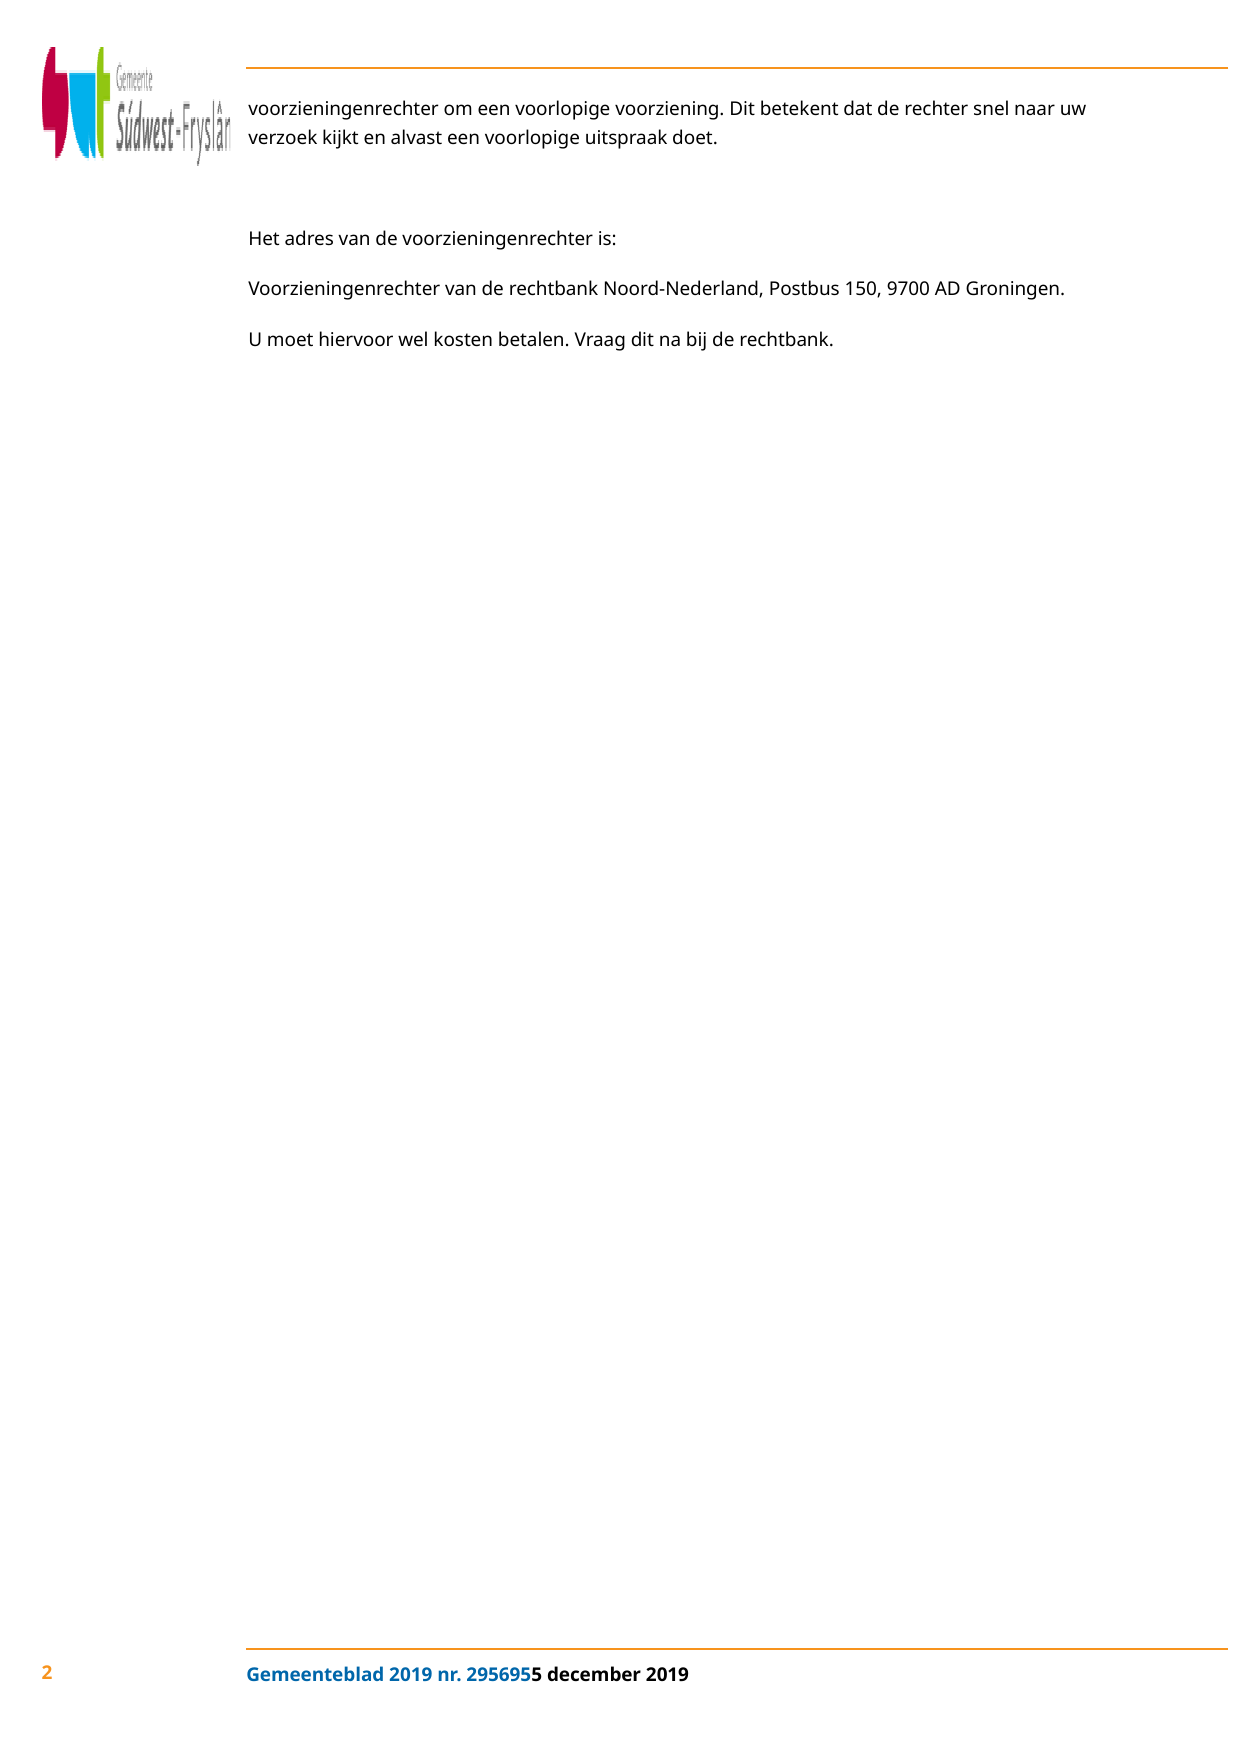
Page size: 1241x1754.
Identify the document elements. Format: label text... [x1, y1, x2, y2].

text Het adres van de voorzieningenrechter is: [248, 225, 1152, 251]
text Voorzieningenrechter van de rechtbank Noord-Nederland, Postbus 150, 9700 AD Groningen. [248, 276, 1152, 301]
picture [41, 47, 231, 172]
text U moet hiervoor wel kosten betalen. Vraag dit na bij de rechtbank. [248, 326, 1152, 352]
text voorzieningenrechter om een voorlopige voorziening. Dit betekent dat de rechter snel naar uw verzoek kijkt en alvast een voorlopige uitspraak doet. [248, 95, 1152, 150]
